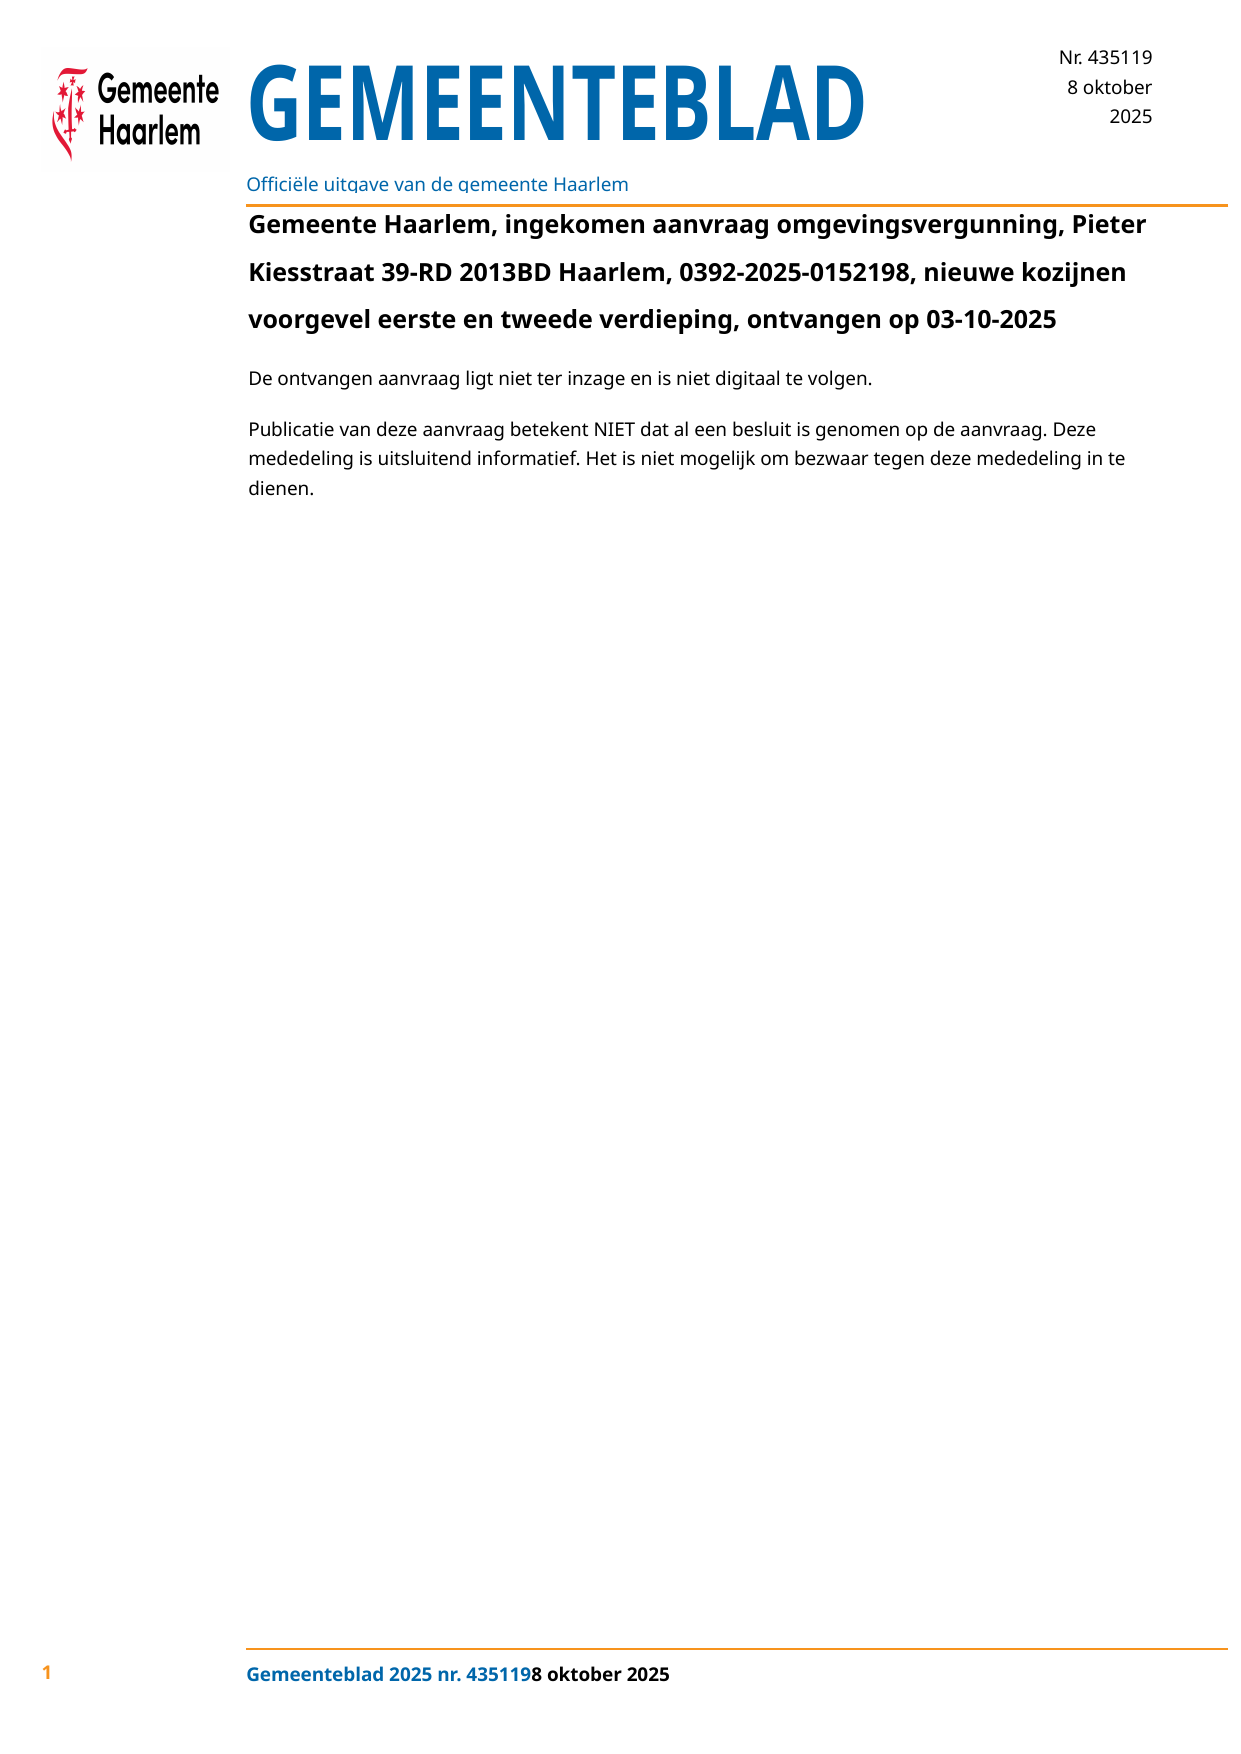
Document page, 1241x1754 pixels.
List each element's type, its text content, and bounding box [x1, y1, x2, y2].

text Publicatie van deze aanvraag betekent NIET dat al een besluit is genomen op de aanvraag. Deze mededeling is uitsluitend informatief. Het is niet mogelijk om bezwaar tegen deze mededeling in te dienen. [248, 416, 1152, 501]
picture [41, 47, 231, 172]
text Gemeente Haarlem, ingekomen aanvraag omgevingsvergunning, Pieter Kiesstraat 39-RD 2013BD Haarlem, 0392-2025-0152198, nieuwe kozijnen voorgevel eerste en tweede verdieping, ontvangen op 03-10-2025 [248, 207, 1152, 336]
text De ontvangen aanvraag ligt niet ter inzage en is niet digitaal te volgen. [248, 366, 1152, 391]
